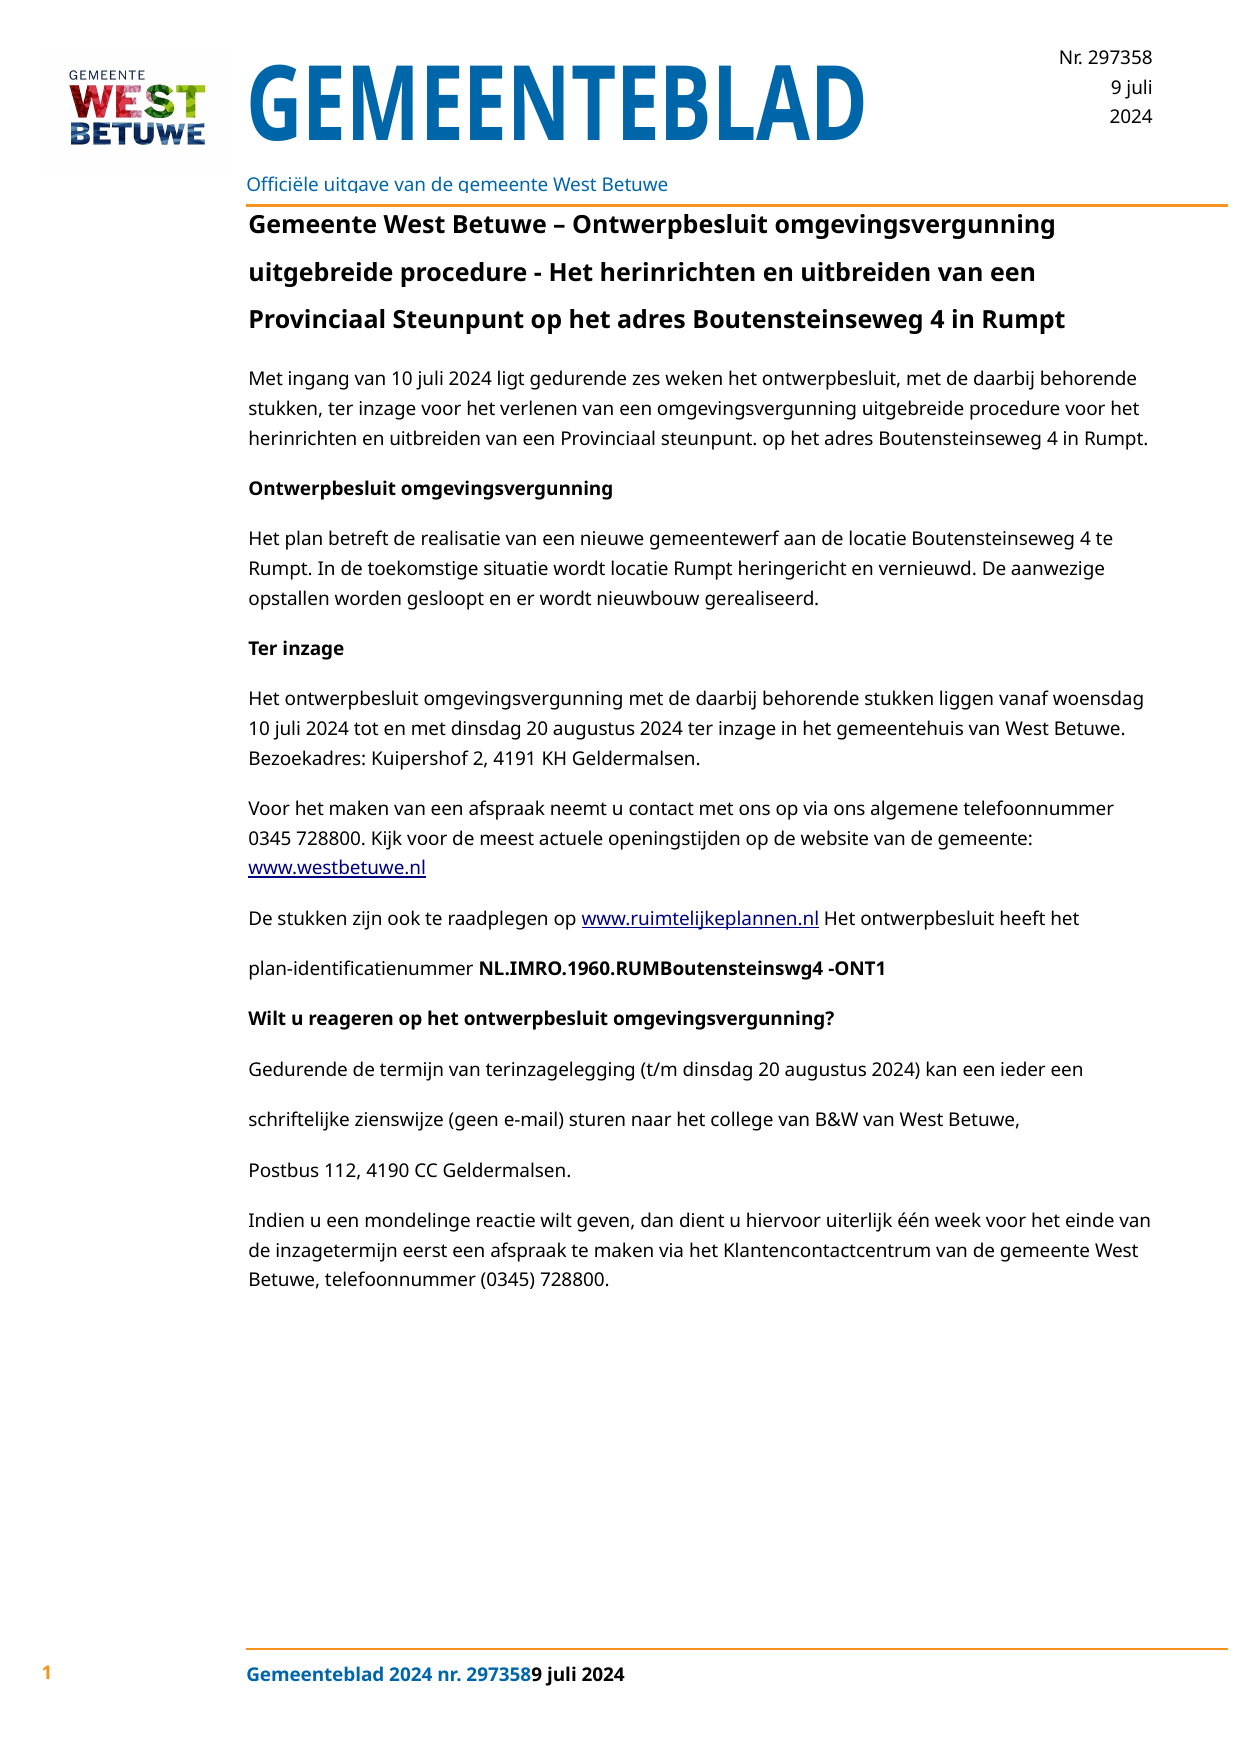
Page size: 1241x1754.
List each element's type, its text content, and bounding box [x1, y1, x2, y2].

text Met ingang van 10 juli 2024 ligt gedurende zes weken het ontwerpbesluit, met de daarbij behorende stukken, ter inzage voor het verlenen van een omgevingsvergunning uitgebreide procedure voor het herinrichten en uitbreiden van een Provinciaal steunpunt. op het adres Boutensteinseweg 4 in Rumpt. [248, 366, 1152, 450]
text Voor het maken van een afspraak neemt u contact met ons op via ons algemene telefoonnummer 0345 728800. Kijk voor de meest actuele openingstijden op de website van de gemeente: www.westbetuwe.nl [248, 795, 1152, 880]
text Het plan betreft de realisatie van een nieuwe gemeentewerf aan de locatie Boutensteinseweg 4 te Rumpt. In de toekomstige situatie wordt locatie Rumpt heringericht en vernieuwd. De aanwezige opstallen worden gesloopt en er wordt nieuwbouw gerealiseerd. [248, 526, 1152, 610]
picture [41, 47, 231, 172]
text Gedurende de termijn van terinzagelegging (t/m dinsdag 20 augustus 2024) kan een ieder een [248, 1056, 1152, 1082]
text Indien u een mondelinge reactie wilt geven, dan dient u hiervoor uiterlijk één week voor het einde van de inzagetermijn eerst een afspraak te maken via het Klantencontactcentrum van de gemeente West Betuwe, telefoonnummer (0345) 728800. [248, 1207, 1152, 1292]
text Ter inzage [248, 635, 1152, 661]
text Gemeente West Betuwe – Ontwerpbesluit omgevingsvergunning uitgebreide procedure - Het herinrichten en uitbreiden van een Provinciaal Steunpunt op het adres Boutensteinseweg 4 in Rumpt [248, 207, 1152, 336]
text De stukken zijn ook te raadplegen op www.ruimtelijkeplannen.nl Het ontwerpbesluit heeft het [248, 905, 1152, 930]
text schriftelijke zienswijze (geen e-mail) sturen naar het college van B&W van West Betuwe, [248, 1106, 1152, 1132]
text Ontwerpbesluit omgevingsvergunning [248, 475, 1152, 501]
text Het ontwerpbesluit omgevingsvergunning met de daarbij behorende stukken liggen vanaf woensdag 10 juli 2024 tot en met dinsdag 20 augustus 2024 ter inzage in het gemeentehuis van West Betuwe. Bezoekadres: Kuipershof 2, 4191 KH Geldermalsen. [248, 686, 1152, 770]
text Postbus 112, 4190 CC Geldermalsen. [248, 1157, 1152, 1182]
text Wilt u reageren op het ontwerpbesluit omgevingsvergunning? [248, 1006, 1152, 1031]
text plan-identificatienummer NL.IMRO.1960.RUMBoutensteinswg4 -ONT1 [248, 955, 1152, 981]
